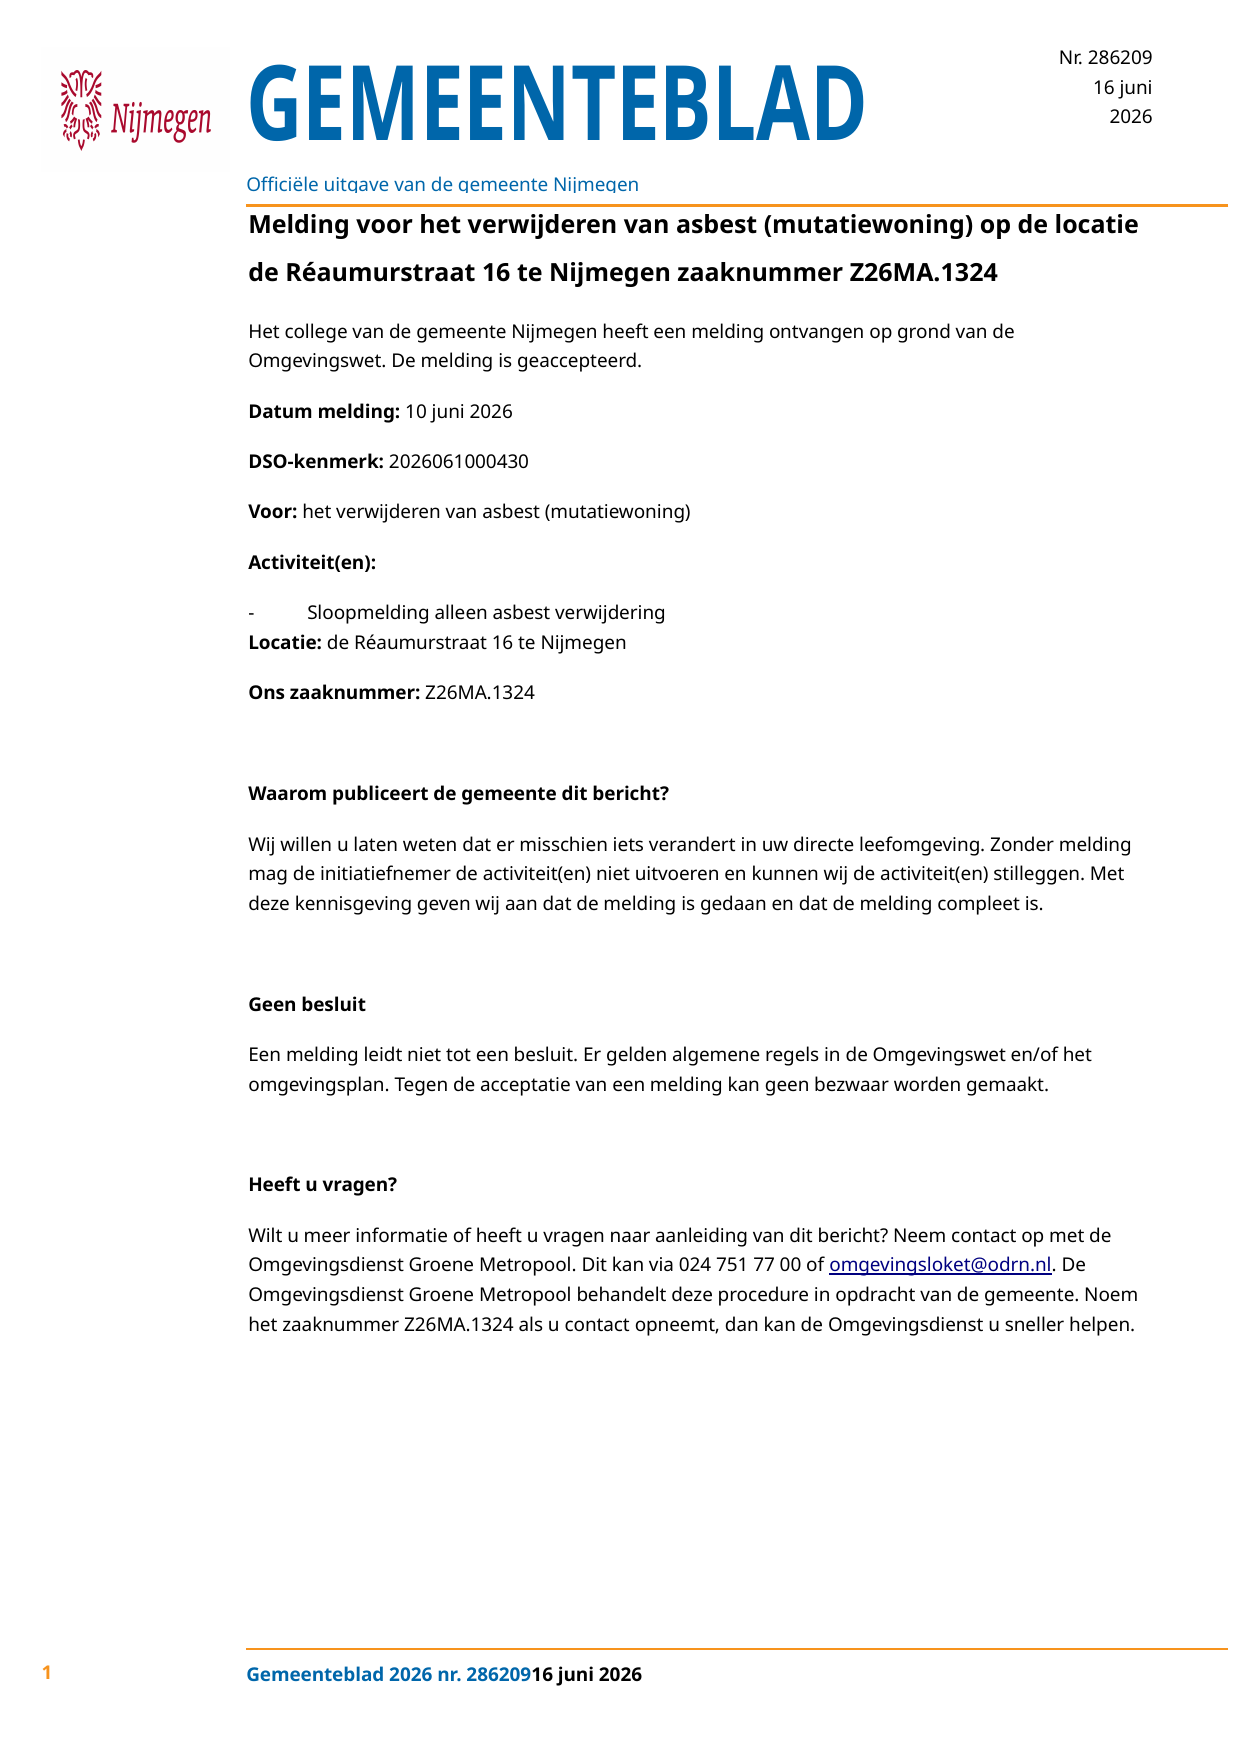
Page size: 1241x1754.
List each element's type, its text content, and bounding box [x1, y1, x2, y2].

text Datum melding: 10 juni 2026 [248, 398, 1152, 424]
text Wij willen u laten weten dat er misschien iets verandert in uw directe leefomgeving. Zonder melding mag de initiatiefnemer de activiteit(en) niet uitvoeren en kunnen wij de activiteit(en) stilleggen. Met deze kennisgeving geven wij aan dat de melding is gedaan en dat de melding compleet is. [248, 831, 1152, 916]
text Een melding leidt niet tot een besluit. Er gelden algemene regels in de Omgevingswet en/of het omgevingsplan. Tegen de acceptatie van een melding kan geen bezwaar worden gemaakt. [248, 1041, 1152, 1097]
list Sloopmelding alleen asbest verwijdering [248, 599, 1152, 625]
text Waarom publiceert de gemeente dit bericht? [248, 780, 1152, 806]
text Locatie: de Réaumurstraat 16 te Nijmegen [248, 629, 1152, 655]
text Heeft u vragen? [248, 1172, 1152, 1197]
text Activiteit(en): [248, 549, 1152, 575]
text Geen besluit [248, 991, 1152, 1017]
text Melding voor het verwijderen van asbest (mutatiewoning) op de locatie de Réaumurstraat 16 te Nijmegen zaaknummer Z26MA.1324 [248, 207, 1152, 288]
text Het college van de gemeente Nijmegen heeft een melding ontvangen op grond van de Omgevingswet. De melding is geaccepteerd. [248, 318, 1152, 373]
text Voor: het verwijderen van asbest (mutatiewoning) [248, 499, 1152, 524]
text Ons zaaknummer: Z26MA.1324 [248, 679, 1152, 705]
picture [41, 47, 231, 172]
text DSO-kenmerk: 2026061000430 [248, 448, 1152, 474]
text Wilt u meer informatie of heeft u vragen naar aanleiding van dit bericht? Neem contact op met de Omgevingsdienst Groene Metropool. Dit kan via 024 751 77 00 of omgevingsloket@odrn.nl. De Omgevingsdienst Groene Metropool behandelt deze procedure in opdracht van de gemeente. Noem het zaaknummer Z26MA.1324 als u contact opneemt, dan kan de Omgevingsdienst u sneller helpen. [248, 1222, 1152, 1337]
